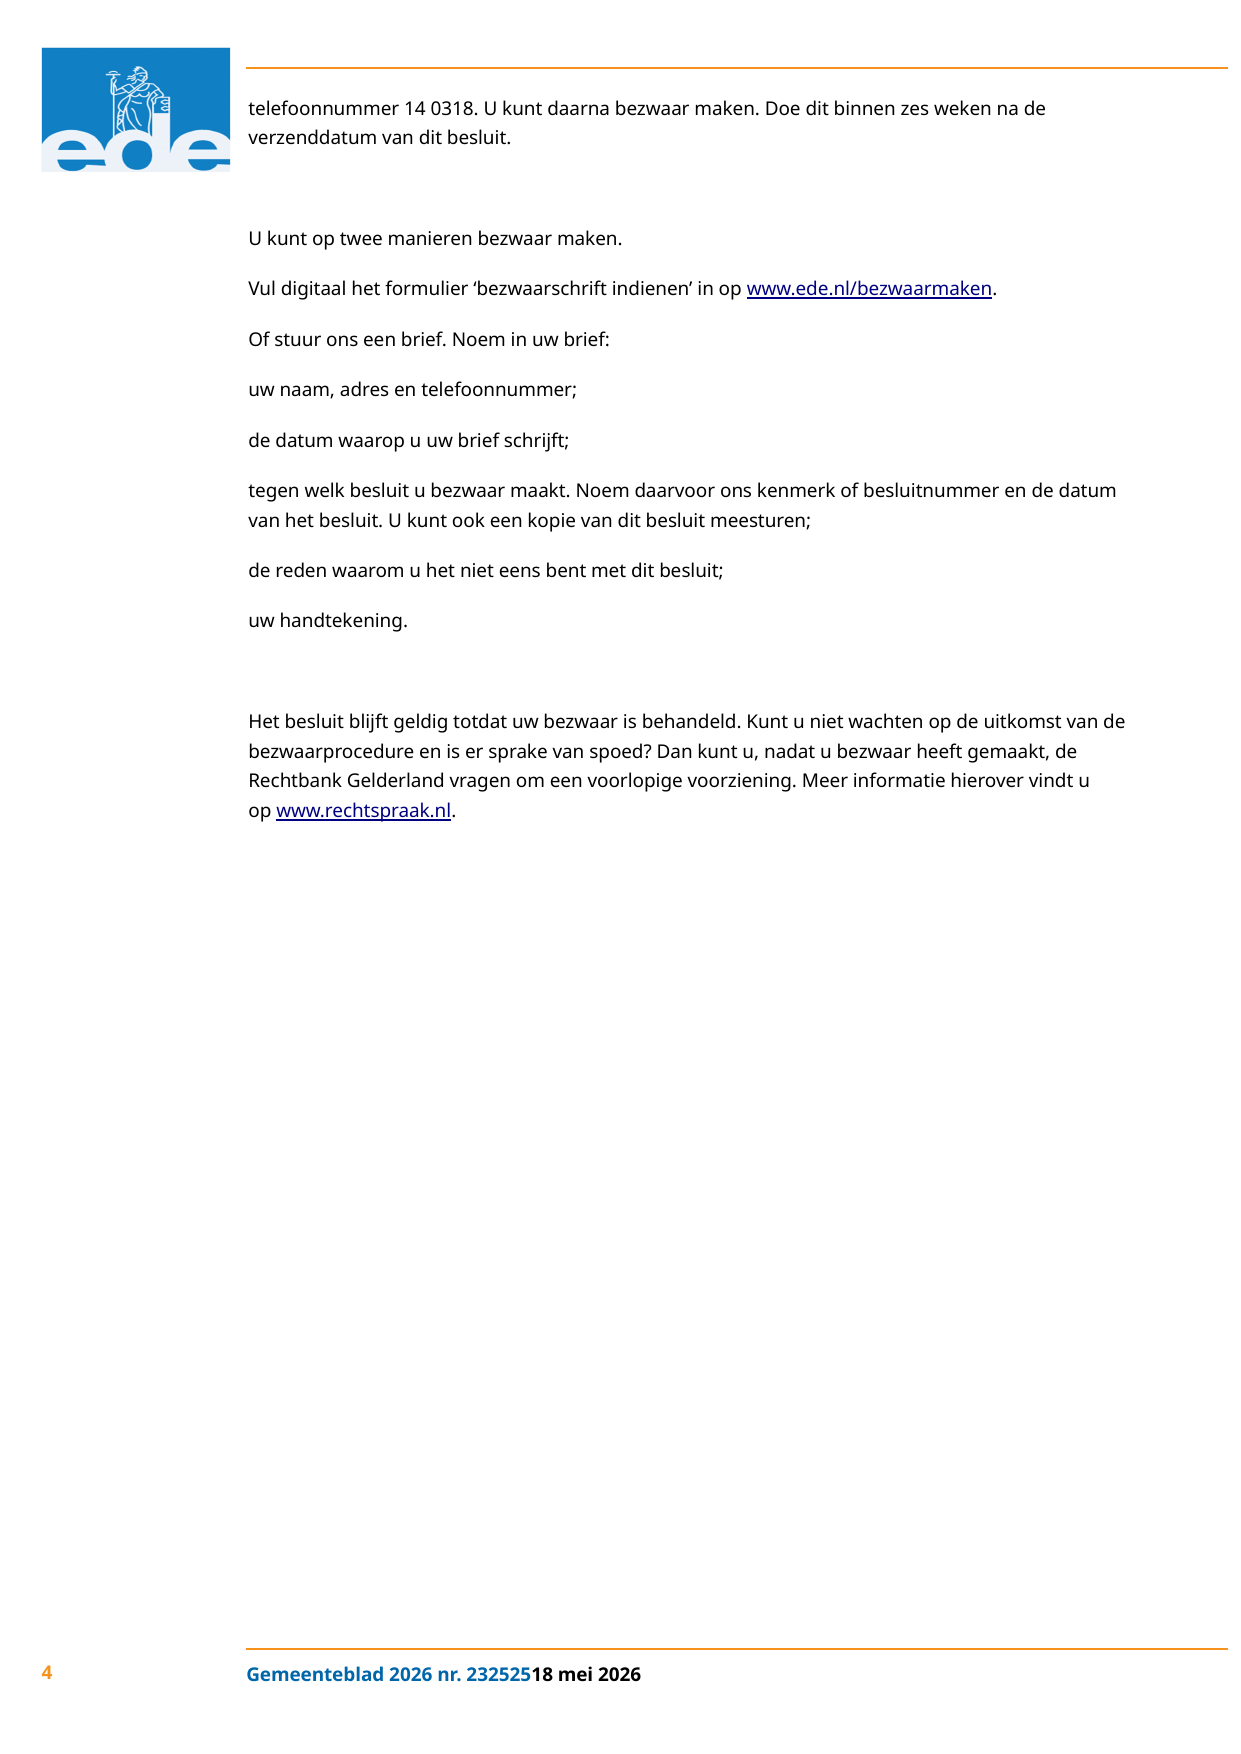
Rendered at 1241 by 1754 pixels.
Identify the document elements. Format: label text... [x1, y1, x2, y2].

text de datum waarop u uw brief schrijft; [248, 427, 1152, 453]
text Het besluit blijft geldig totdat uw bezwaar is behandeld. Kunt u niet wachten op de uitkomst van de bezwaarprocedure en is er sprake van spoed? Dan kunt u, nadat u bezwaar heeft gemaakt, de Rechtbank Gelderland vragen om een voorlopige voorziening. Meer informatie hierover vindt u op www.rechtspraak.nl. [248, 708, 1152, 823]
text U kunt op twee manieren bezwaar maken. [248, 225, 1152, 251]
text uw naam, adres en telefoonnummer; [248, 376, 1152, 402]
picture [41, 47, 231, 172]
text uw handtekening. [248, 608, 1152, 633]
text tegen welk besluit u bezwaar maakt. Noem daarvoor ons kenmerk of besluitnummer en de datum van het besluit. U kunt ook een kopie van dit besluit meesturen; [248, 477, 1152, 533]
text telefoonnummer 14 0318. U kunt daarna bezwaar maken. Doe dit binnen zes weken na de verzenddatum van dit besluit. [248, 95, 1152, 150]
text Of stuur ons een brief. Noem in uw brief: [248, 326, 1152, 352]
text de reden waarom u het niet eens bent met dit besluit; [248, 557, 1152, 583]
text Vul digitaal het formulier ‘bezwaarschrift indienen’ in op www.ede.nl/bezwaarmaken. [248, 276, 1152, 301]
